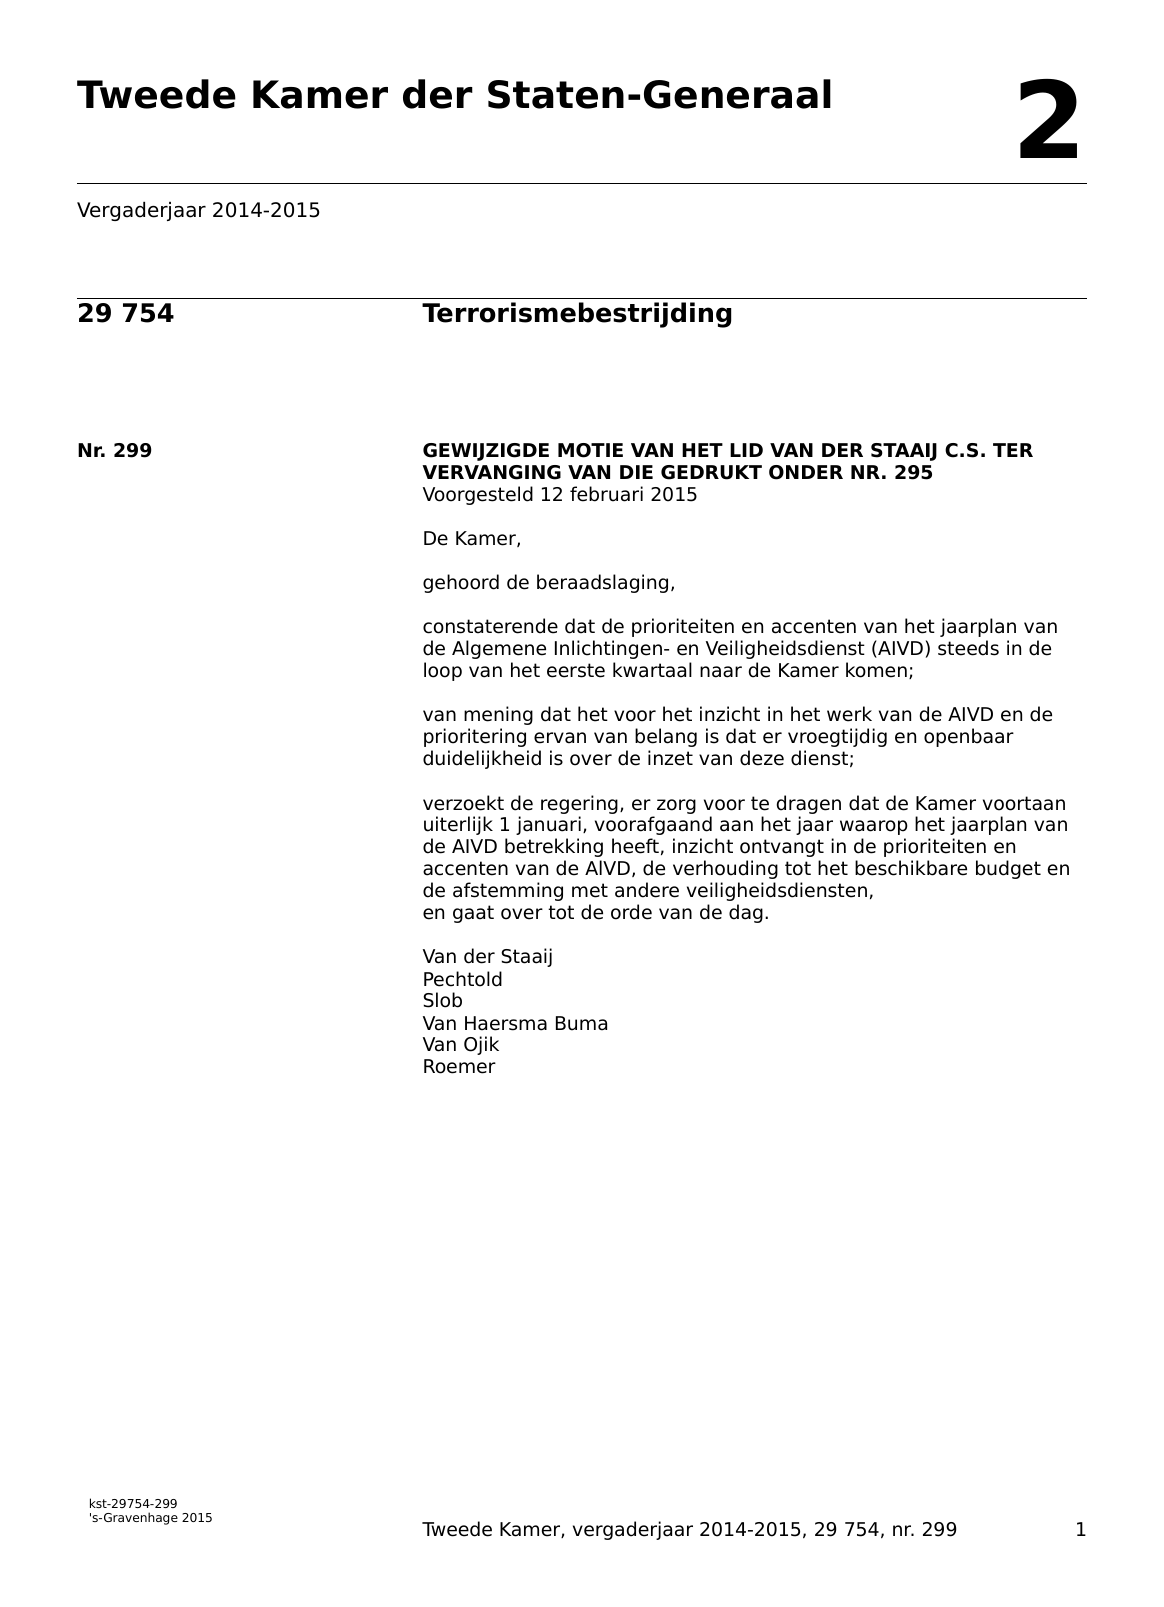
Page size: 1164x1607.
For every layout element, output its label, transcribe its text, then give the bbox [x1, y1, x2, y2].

text gehoord de beraadslaging, [422, 572, 1087, 594]
text Voorgesteld 12 februari 2015 [422, 484, 1087, 506]
text van mening dat het voor het inzicht in het werk van de AIVD en de prioritering ervan van belang is dat er vroegtijdig en openbaar duidelijkheid is over de inzet van deze dienst; [422, 704, 1087, 770]
text constaterende dat de prioriteiten en accenten van het jaarplan van de Algemene Inlichtingen- en Veiligheidsdienst (AIVD) steeds in de loop van het eerste kwartaal naar de Kamer komen; [422, 616, 1087, 682]
text De Kamer, [422, 528, 1087, 550]
subtitle 29 754 Terrorismebestrijding [77, 299, 1087, 329]
subtitle Nr. 299 GEWIJZIGDE MOTIE VAN HET LID VAN DER STAAIJ C.S. TER VERVANGING VAN DIE GEDRUKT ONDER NR. 295 [77, 440, 1087, 484]
text kst-29754-299 [88, 1497, 323, 1511]
text Roemer [422, 1056, 1087, 1078]
table_cell Vergaderjaar 2014-2015 [77, 184, 1087, 298]
table_header 2 [886, 59, 1087, 183]
text Van Ojik [422, 1034, 1087, 1056]
table_header Tweede Kamer der Staten-Generaal [77, 59, 886, 183]
text Van der Staaij [422, 946, 1087, 968]
text Pechtold [422, 968, 1087, 990]
text 's-Gravenhage 2015 [88, 1511, 323, 1525]
text Slob [422, 990, 1087, 1012]
text verzoekt de regering, er zorg voor te dragen dat de Kamer voortaan uiterlijk 1 januari, voorafgaand aan het jaar waarop het jaarplan van de AIVD betrekking heeft, inzicht ontvangt in de prioriteiten en accenten van de AlVD, de verhouding tot het beschikbare budget en de afstemming met andere veiligheidsdiensten, [422, 792, 1087, 902]
text Van Haersma Buma [422, 1012, 1087, 1034]
text en gaat over tot de orde van de dag. [422, 902, 1087, 924]
